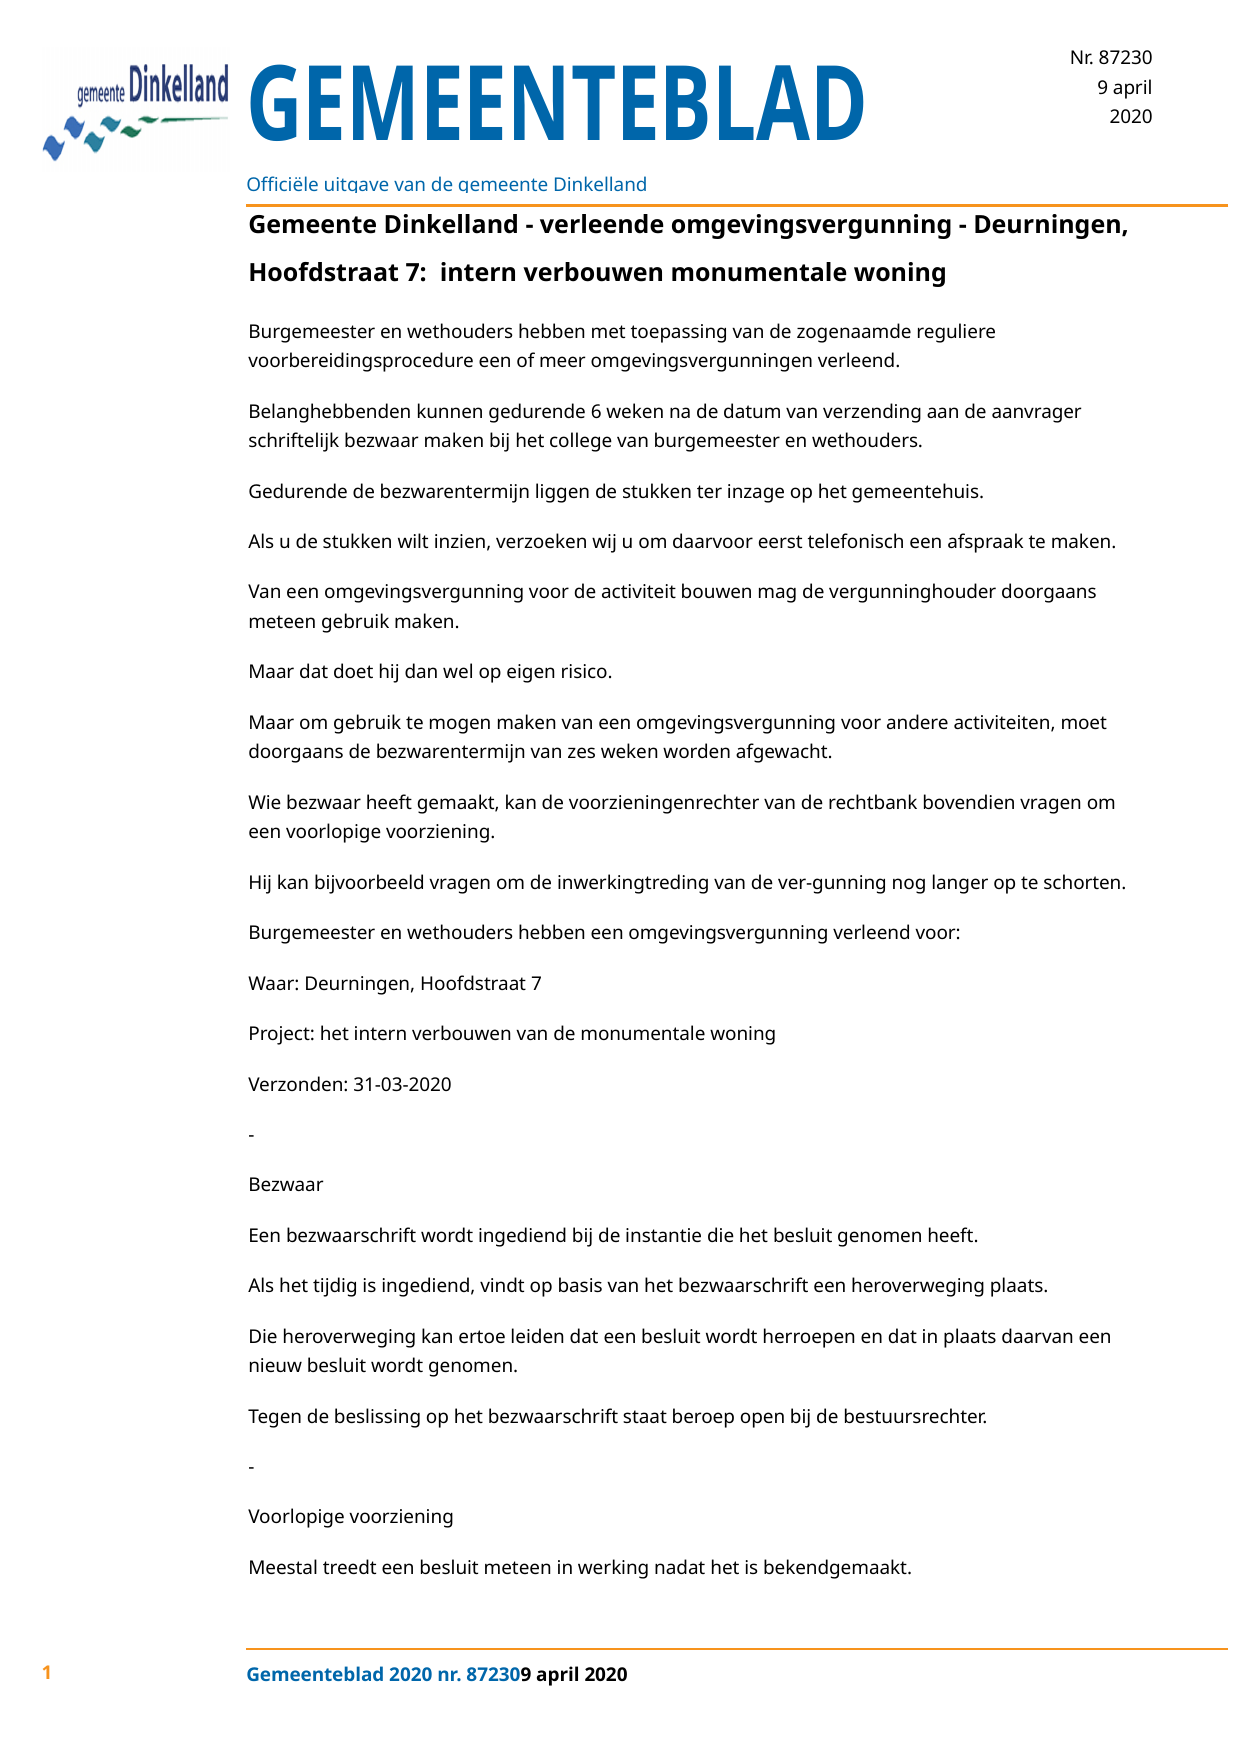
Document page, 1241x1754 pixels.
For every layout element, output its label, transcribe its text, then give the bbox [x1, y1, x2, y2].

text Maar om gebruik te mogen maken van een omgevingsvergunning voor andere activiteiten, moet doorgaans de bezwarentermijn van zes weken worden afgewacht. [248, 709, 1152, 764]
text Gemeente Dinkelland - verleende omgevingsvergunning - Deurningen, Hoofdstraat 7: intern verbouwen monumentale woning [248, 207, 1152, 288]
text - [248, 1453, 1152, 1479]
text Die heroverweging kan ertoe leiden dat een besluit wordt herroepen en dat in plaats daarvan een nieuw besluit wordt genomen. [248, 1323, 1152, 1378]
picture [41, 47, 231, 172]
text Project: het intern verbouwen van de monumentale woning [248, 1020, 1152, 1046]
text Burgemeester en wethouders hebben een omgevingsvergunning verleend voor: [248, 919, 1152, 945]
text Tegen de beslissing op het bezwaarschrift staat beroep open bij de bestuursrechter. [248, 1403, 1152, 1429]
text Een bezwaarschrift wordt ingediend bij de instantie die het besluit genomen heeft. [248, 1222, 1152, 1248]
text Bezwaar [248, 1172, 1152, 1197]
text Voorlopige voorziening [248, 1504, 1152, 1529]
text Verzonden: 31-03-2020 [248, 1071, 1152, 1097]
text Van een omgevingsvergunning voor de activiteit bouwen mag de vergunninghouder doorgaans meteen gebruik maken. [248, 579, 1152, 634]
text Belanghebbenden kunnen gedurende 6 weken na de datum van verzending aan de aanvrager schriftelijk bezwaar maken bij het college van burgemeester en wethouders. [248, 398, 1152, 453]
text Als u de stukken wilt inzien, verzoeken wij u om daarvoor eerst telefonisch een afspraak te maken. [248, 528, 1152, 554]
text Hij kan bijvoorbeeld vragen om de inwerkingtreding van de ver-gunning nog langer op te schorten. [248, 869, 1152, 895]
text Meestal treedt een besluit meteen in werking nadat het is bekendgemaakt. [248, 1554, 1152, 1580]
text Maar dat doet hij dan wel op eigen risico. [248, 659, 1152, 684]
text Burgemeester en wethouders hebben met toepassing van de zogenaamde reguliere voorbereidingsprocedure een of meer omgevingsvergunningen verleend. [248, 318, 1152, 373]
text - [248, 1121, 1152, 1147]
text Waar: Deurningen, Hoofdstraat 7 [248, 970, 1152, 996]
text Als het tijdig is ingediend, vindt op basis van het bezwaarschrift een heroverweging plaats. [248, 1272, 1152, 1298]
text Wie bezwaar heeft gemaakt, kan de voorzieningenrechter van de rechtbank bovendien vragen om een voorlopige voorziening. [248, 789, 1152, 844]
text Gedurende de bezwarentermijn liggen de stukken ter inzage op het gemeentehuis. [248, 478, 1152, 504]
